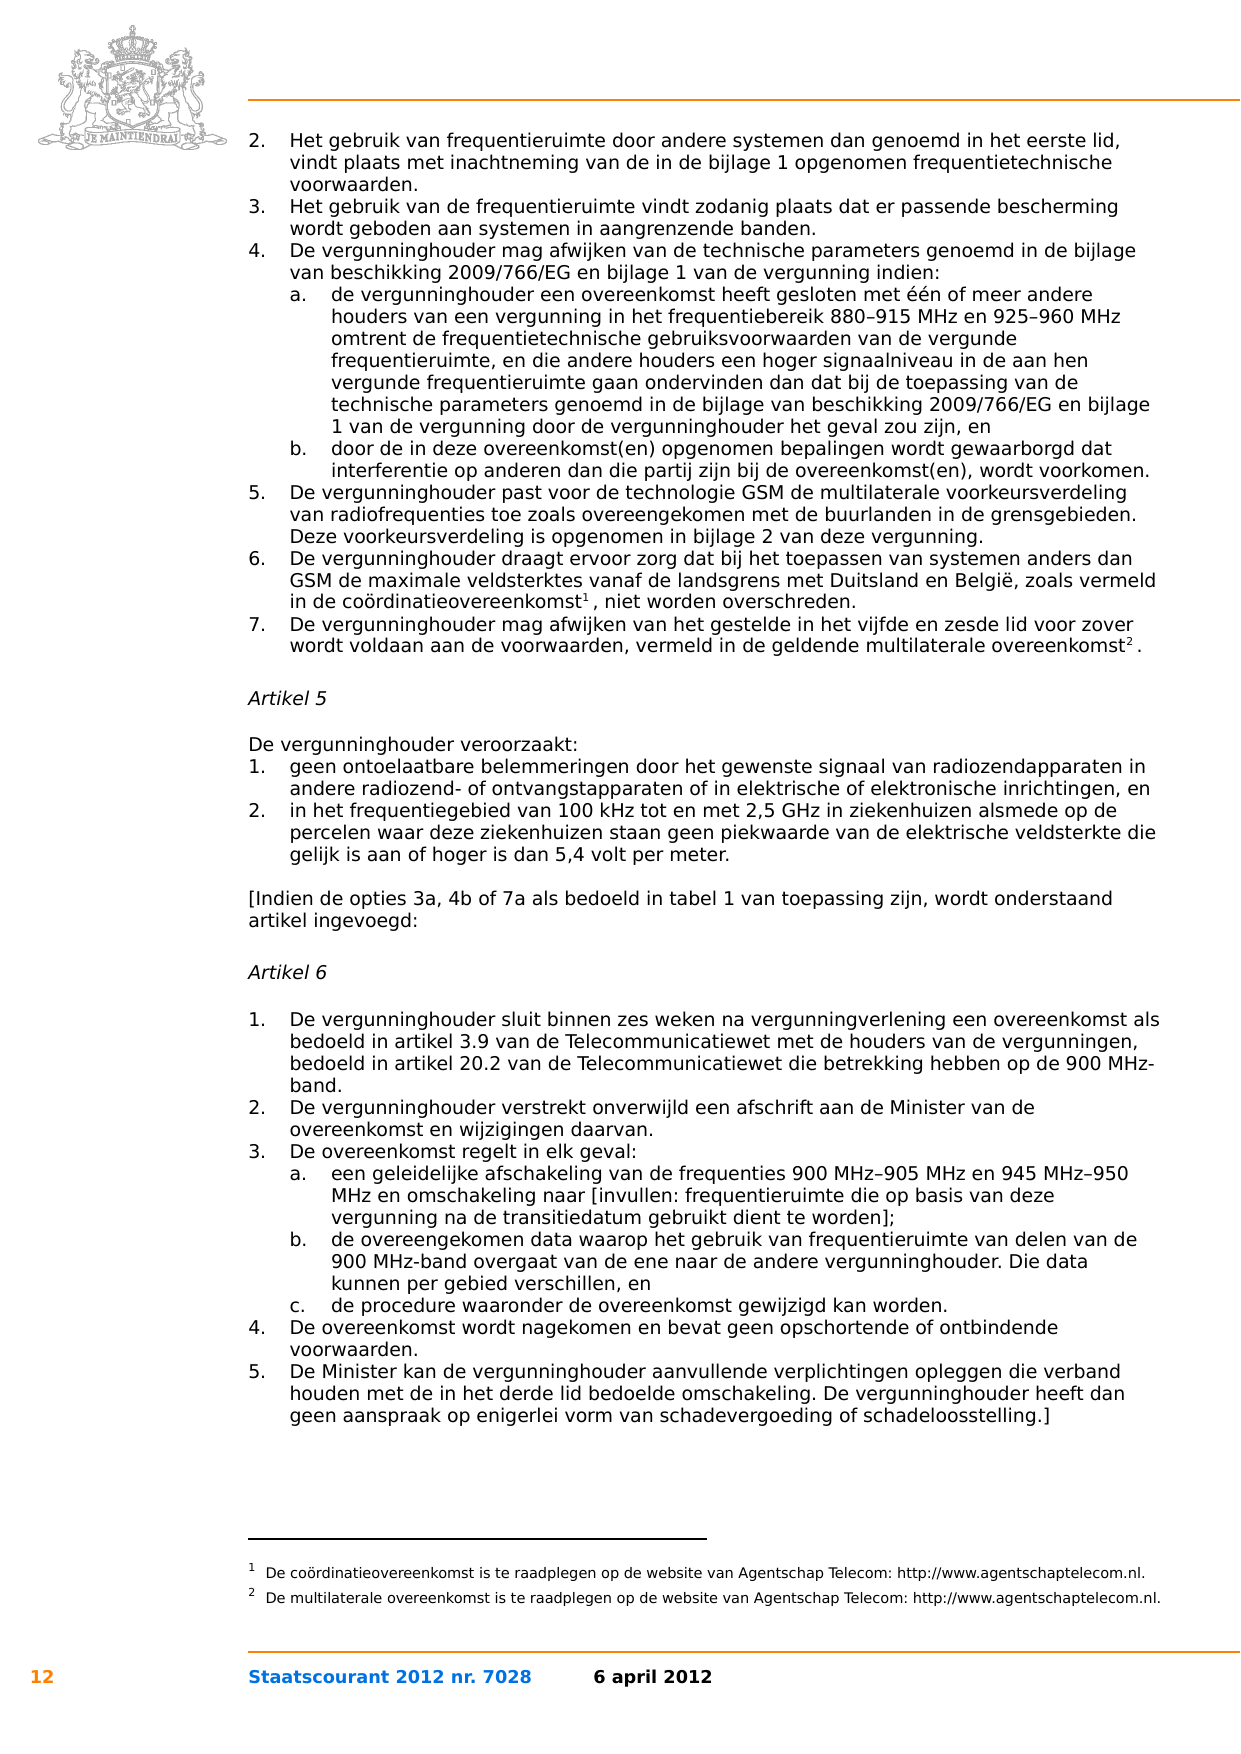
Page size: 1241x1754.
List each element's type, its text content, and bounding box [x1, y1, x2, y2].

text 2. in het frequentiegebied van 100 kHz tot en met 2,5 GHz in ziekenhuizen alsmede op de percelen waar deze ziekenhuizen staan geen piekwaarde van de elektrische veldsterkte die gelijk is aan of hoger is dan 5,4 volt per meter. [248, 800, 1163, 866]
subtitle Artikel 5 [248, 687, 1163, 709]
text 4. De vergunninghouder mag afwijken van de technische parameters genoemd in de bijlage van beschikking 2009/766/EG en bijlage 1 van de vergunning indien: [248, 240, 1163, 284]
text 7. De vergunninghouder mag afwijken van het gestelde in het vijfde en zesde lid voor zover wordt voldaan aan de voorwaarden, vermeld in de geldende multilaterale overeenkomst. [248, 613, 1163, 657]
text 1. geen ontoelaatbare belemmeringen door het gewenste signaal van radiozendapparaten in andere radiozend- of ontvangstapparaten of in elektrische of elektronische inrichtingen, en [248, 756, 1163, 800]
text b. door de in deze overeenkomst(en) opgenomen bepalingen wordt gewaarborgd dat interferentie op anderen dan die partij zijn bij de overeenkomst(en), wordt voorkomen. [289, 438, 1163, 482]
text a. een geleidelijke afschakeling van de frequenties 900 MHz–905 MHz en 945 MHz–950 MHz en omschakeling naar [invullen: frequentieruimte die op basis van deze vergunning na de transitiedatum gebruikt dient te worden]; [289, 1163, 1163, 1229]
text 1. De vergunninghouder sluit binnen zes weken na vergunningverlening een overeenkomst als bedoeld in artikel 3.9 van de Telecommunicatiewet met de houders van de vergunningen, bedoeld in artikel 20.2 van de Telecommunicatiewet die betrekking hebben op de 900 MHz-band. [248, 1009, 1163, 1097]
text 3. Het gebruik van de frequentieruimte vindt zodanig plaats dat er passende bescherming wordt geboden aan systemen in aangrenzende banden. [248, 196, 1163, 240]
picture [38, 25, 227, 150]
text 3. De overeenkomst regelt in elk geval: [248, 1141, 1163, 1163]
text 4. De overeenkomst wordt nagekomen en bevat geen opschortende of ontbindende voorwaarden. [248, 1317, 1163, 1361]
subtitle Artikel 6 [248, 962, 1163, 984]
text De coördinatieovereenkomst is te raadplegen op de website van Agentschap Telecom: http://www.agentschaptelecom.nl. [248, 1561, 1163, 1583]
text 5. De Minister kan de vergunninghouder aanvullende verplichtingen opleggen die verband houden met de in het derde lid bedoelde omschakeling. De vergunninghouder heeft dan geen aanspraak op enigerlei vorm van schadevergoeding of schadeloosstelling.] [248, 1361, 1163, 1427]
text [Indien de opties 3a, 4b of 7a als bedoeld in tabel 1 van toepassing zijn, wordt onderstaand artikel ingevoegd: [248, 888, 1163, 932]
text De multilaterale overeenkomst is te raadplegen op de website van Agentschap Telecom: http://www.agentschaptelecom.nl. [248, 1586, 1163, 1608]
text 6. De vergunninghouder draagt ervoor zorg dat bij het toepassen van systemen anders dan GSM de maximale veldsterktes vanaf de landsgrens met Duitsland en België, zoals vermeld in de coördinatieovereenkomst, niet worden overschreden. [248, 547, 1163, 613]
text De vergunninghouder veroorzaakt: [248, 734, 1163, 756]
text a. de vergunninghouder een overeenkomst heeft gesloten met één of meer andere houders van een vergunning in het frequentiebereik 880–915 MHz en 925–960 MHz omtrent de frequentietechnische gebruiksvoorwaarden van de vergunde frequentieruimte, en die andere houders een hoger signaalniveau in de aan hen vergunde frequentieruimte gaan ondervinden dan dat bij de toepassing van de technische parameters genoemd in de bijlage van beschikking 2009/766/EG en bijlage 1 van de vergunning door de vergunninghouder het geval zou zijn, en [289, 284, 1163, 438]
text 2. De vergunninghouder verstrekt onverwijld een afschrift aan de Minister van de overeenkomst en wijzigingen daarvan. [248, 1097, 1163, 1141]
text b. de overeengekomen data waarop het gebruik van frequentieruimte van delen van de 900 MHz-band overgaat van de ene naar de andere vergunninghouder. Die data kunnen per gebied verschillen, en [289, 1229, 1163, 1295]
text c. de procedure waaronder de overeenkomst gewijzigd kan worden. [289, 1295, 1163, 1317]
text 2. Het gebruik van frequentieruimte door andere systemen dan genoemd in het eerste lid, vindt plaats met inachtneming van de in de bijlage 1 opgenomen frequentietechnische voorwaarden. [248, 130, 1163, 196]
text 5. De vergunninghouder past voor de technologie GSM de multilaterale voorkeursverdeling van radiofrequenties toe zoals overeengekomen met de buurlanden in de grensgebieden. Deze voorkeursverdeling is opgenomen in bijlage 2 van deze vergunning. [248, 482, 1163, 547]
